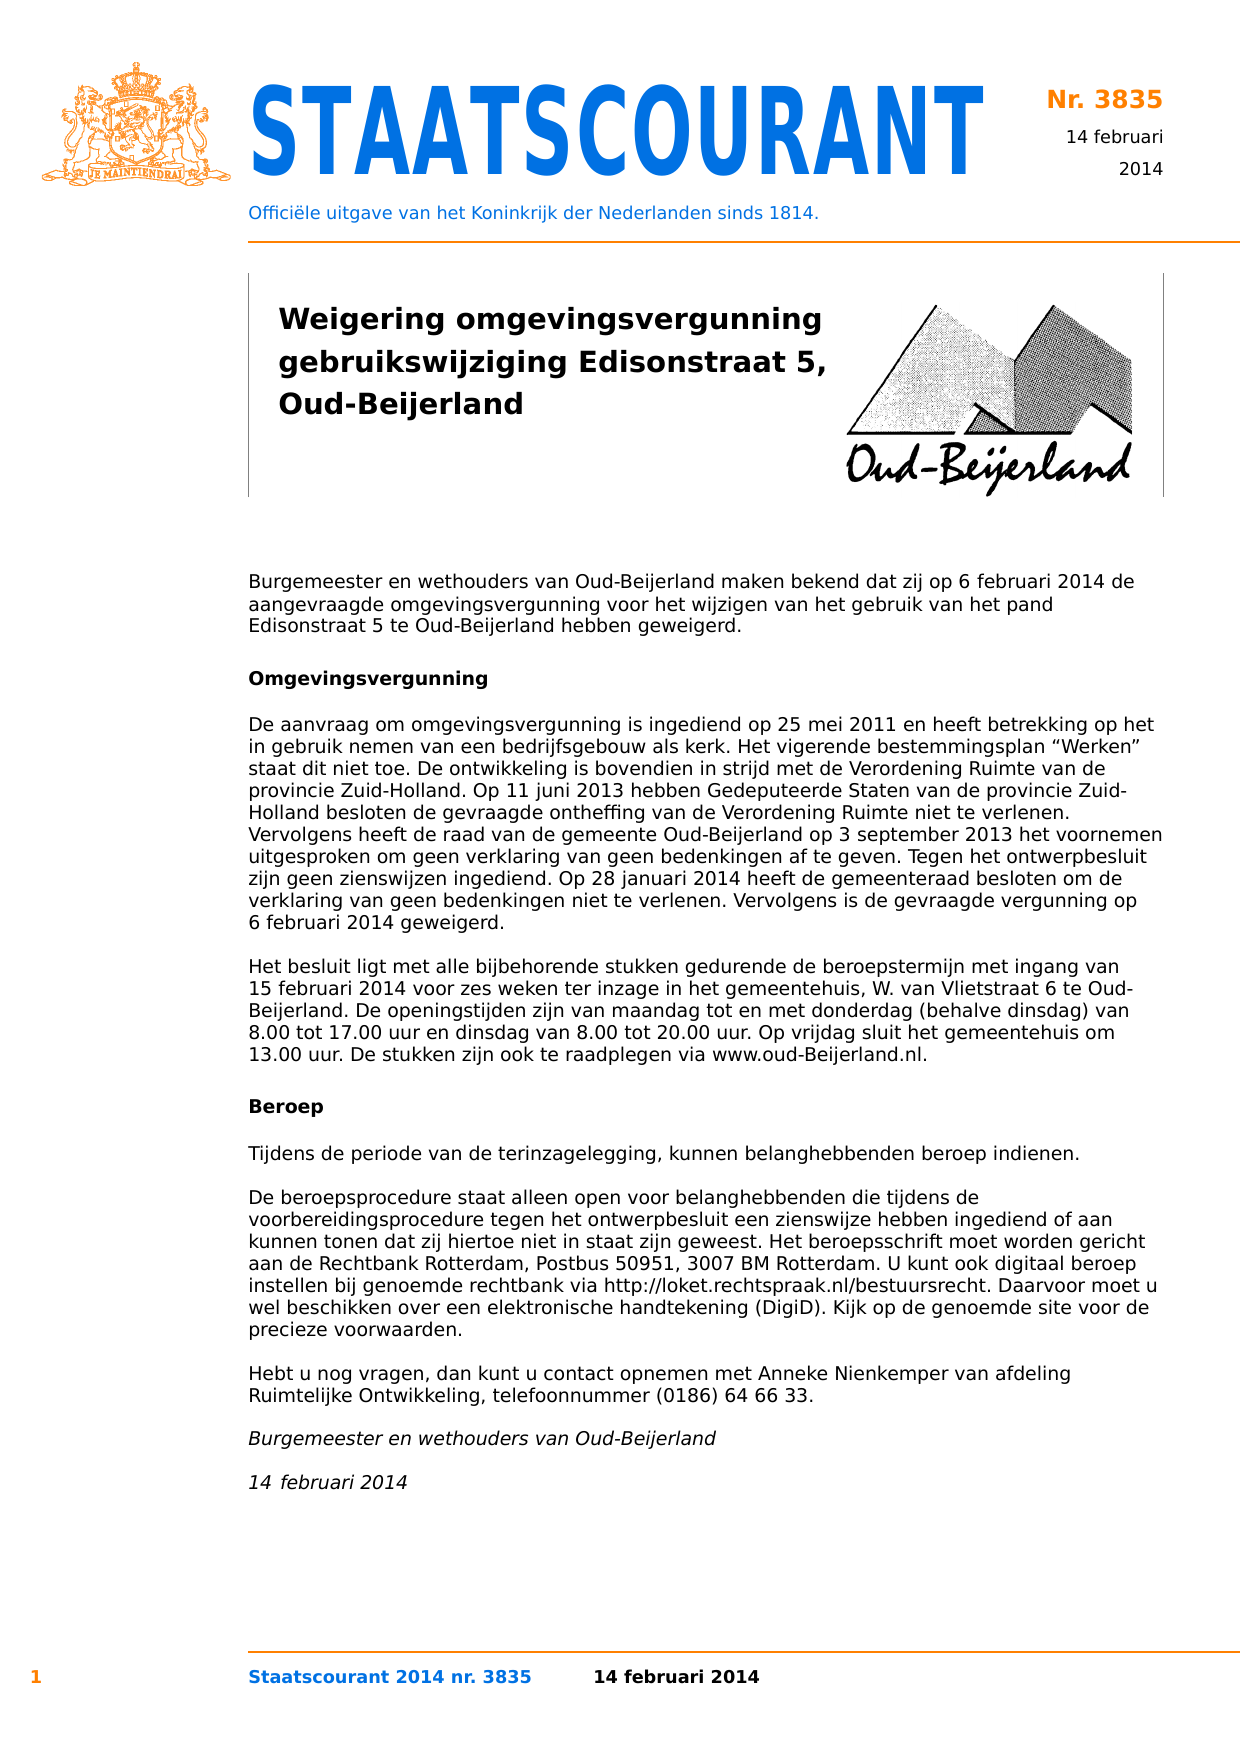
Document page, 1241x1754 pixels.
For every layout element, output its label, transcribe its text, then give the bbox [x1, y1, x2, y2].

table_header [25, 62, 248, 241]
text De aanvraag om omgevingsvergunning is ingediend op 25 mei 2011 en heeft betrekking op het in gebruik nemen van een bedrijfsgebouw als kerk. Het vigerende bestemmingsplan “Werken” staat dit niet toe. De ontwikkeling is bovendien in strijd met de Verordening Ruimte van de provincie Zuid-Holland. Op 11 juni 2013 hebben Gedeputeerde Staten van de provincie Zuid-Holland besloten de gevraagde ontheffing van de Verordening Ruimte niet te verlenen. Vervolgens heeft de raad van de gemeente Oud-Beijerland op 3 september 2013 het voornemen uitgesproken om geen verklaring van geen bedenkingen af te geven. Tegen het ontwerpbesluit zijn geen zienswijzen ingediend. Op 28 januari 2014 heeft de gemeenteraad besloten om de verklaring van geen bedenkingen niet te verlenen. Vervolgens is de gevraagde vergunning op 6 februari 2014 geweigerd. [248, 714, 1163, 934]
text 14 februari 2014 [248, 1472, 1163, 1494]
table_header Nr. 3835 [998, 62, 1240, 121]
text De beroepsprocedure staat alleen open voor belanghebbenden die tijdens de voorbereidingsprocedure tegen het ontwerpbesluit een zienswijze hebben ingediend of aan kunnen tonen dat zij hiertoe niet in staat zijn geweest. Het beroepsschrift moet worden gericht aan de Rechtbank Rotterdam, Postbus 50951, 3007 BM Rotterdam. U kunt ook digitaal beroep instellen bij genoemde rechtbank via http://loket.rechtspraak.nl/bestuursrecht. Daarvoor moet u wel beschikken over een elektronische handtekening (DigiD). Kijk op de genoemde site voor de precieze voorwaarden. [248, 1187, 1163, 1341]
subtitle Omgevingsvergunning [248, 667, 1163, 689]
table_cell 2014 [998, 153, 1240, 203]
table_header STAATSCOURANT [248, 62, 998, 203]
text Hebt u nog vragen, dan kunt u contact opnemen met Anneke Nienkemper van afdeling Ruimtelijke Ontwikkeling, telefoonnummer (0186) 64 66 33. [248, 1362, 1163, 1406]
picture [844, 302, 1134, 498]
text Burgemeester en wethouders van Oud-Beijerland [248, 1428, 1163, 1450]
table_cell 14 februari [998, 121, 1240, 153]
subtitle Weigering omgevingsvergunning gebruikswijziging Edisonstraat 5, Oud-Beijerland [249, 273, 1163, 497]
subtitle Beroep [248, 1096, 1163, 1118]
text Burgemeester en wethouders van Oud-Beijerland maken bekend dat zij op 6 februari 2014 de aangevraagde omgevingsvergunning voor het wijzigen van het gebruik van het pand Edisonstraat 5 te Oud-Beijerland hebben geweigerd. [248, 571, 1163, 637]
table_cell Officiële uitgave van het Koninkrijk der Nederlanden sinds 1814. [248, 203, 1240, 241]
text Tijdens de periode van de terinzagelegging, kunnen belanghebbenden beroep indienen. [248, 1143, 1163, 1165]
text Het besluit ligt met alle bijbehorende stukken gedurende de beroepstermijn met ingang van 15 februari 2014 voor zes weken ter inzage in het gemeentehuis, W. van Vlietstraat 6 te Oud-Beijerland. De openingstijden zijn van maandag tot en met donderdag (behalve dinsdag) van 8.00 tot 17.00 uur en dinsdag van 8.00 tot 20.00 uur. Op vrijdag sluit het gemeentehuis om 13.00 uur. De stukken zijn ook te raadplegen via www.oud-Beijerland.nl. [248, 956, 1163, 1066]
picture [41, 62, 231, 186]
